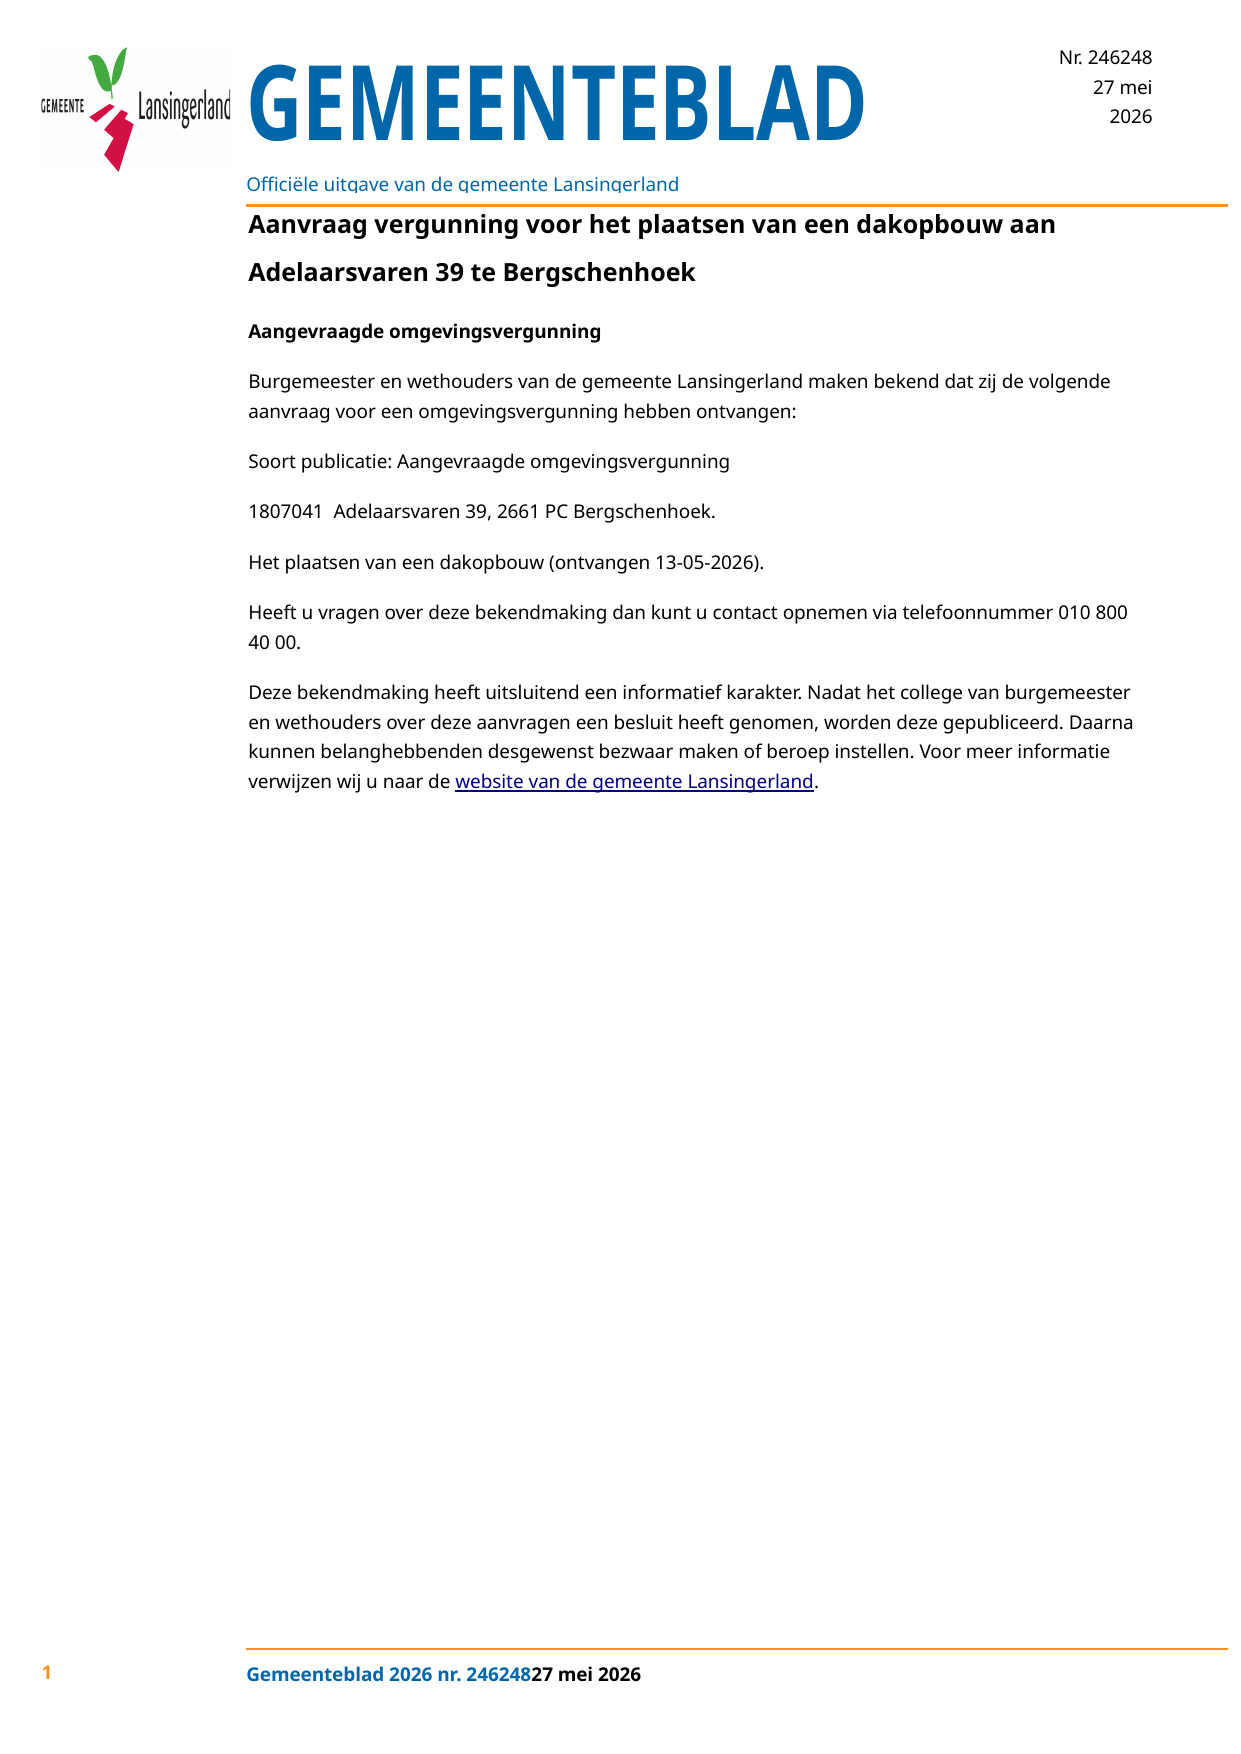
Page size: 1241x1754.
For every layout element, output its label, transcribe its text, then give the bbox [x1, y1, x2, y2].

text Burgemeester en wethouders van de gemeente Lansingerland maken bekend dat zij de volgende aanvraag voor een omgevingsvergunning hebben ontvangen: [248, 368, 1152, 424]
text Het plaatsen van een dakopbouw (ontvangen 13-05-2026). [248, 549, 1152, 575]
text Soort publicatie: Aangevraagde omgevingsvergunning [248, 448, 1152, 474]
text Heeft u vragen over deze bekendmaking dan kunt u contact opnemen via telefoonnummer 010 800 40 00. [248, 599, 1152, 655]
text Deze bekendmaking heeft uitsluitend een informatief karakter. Nadat het college van burgemeester en wethouders over deze aanvragen een besluit heeft genomen, worden deze gepubliceerd. Daarna kunnen belanghebbenden desgewenst bezwaar maken of beroep instellen. Voor meer informatie verwijzen wij u naar de website van de gemeente Lansingerland. [248, 679, 1152, 794]
text Aangevraagde omgevingsvergunning [248, 318, 1152, 344]
text Aanvraag vergunning voor het plaatsen van een dakopbouw aan Adelaarsvaren 39 te Bergschenhoek [248, 207, 1152, 288]
picture [41, 47, 231, 172]
text 1807041 Adelaarsvaren 39, 2661 PC Bergschenhoek. [248, 499, 1152, 524]
